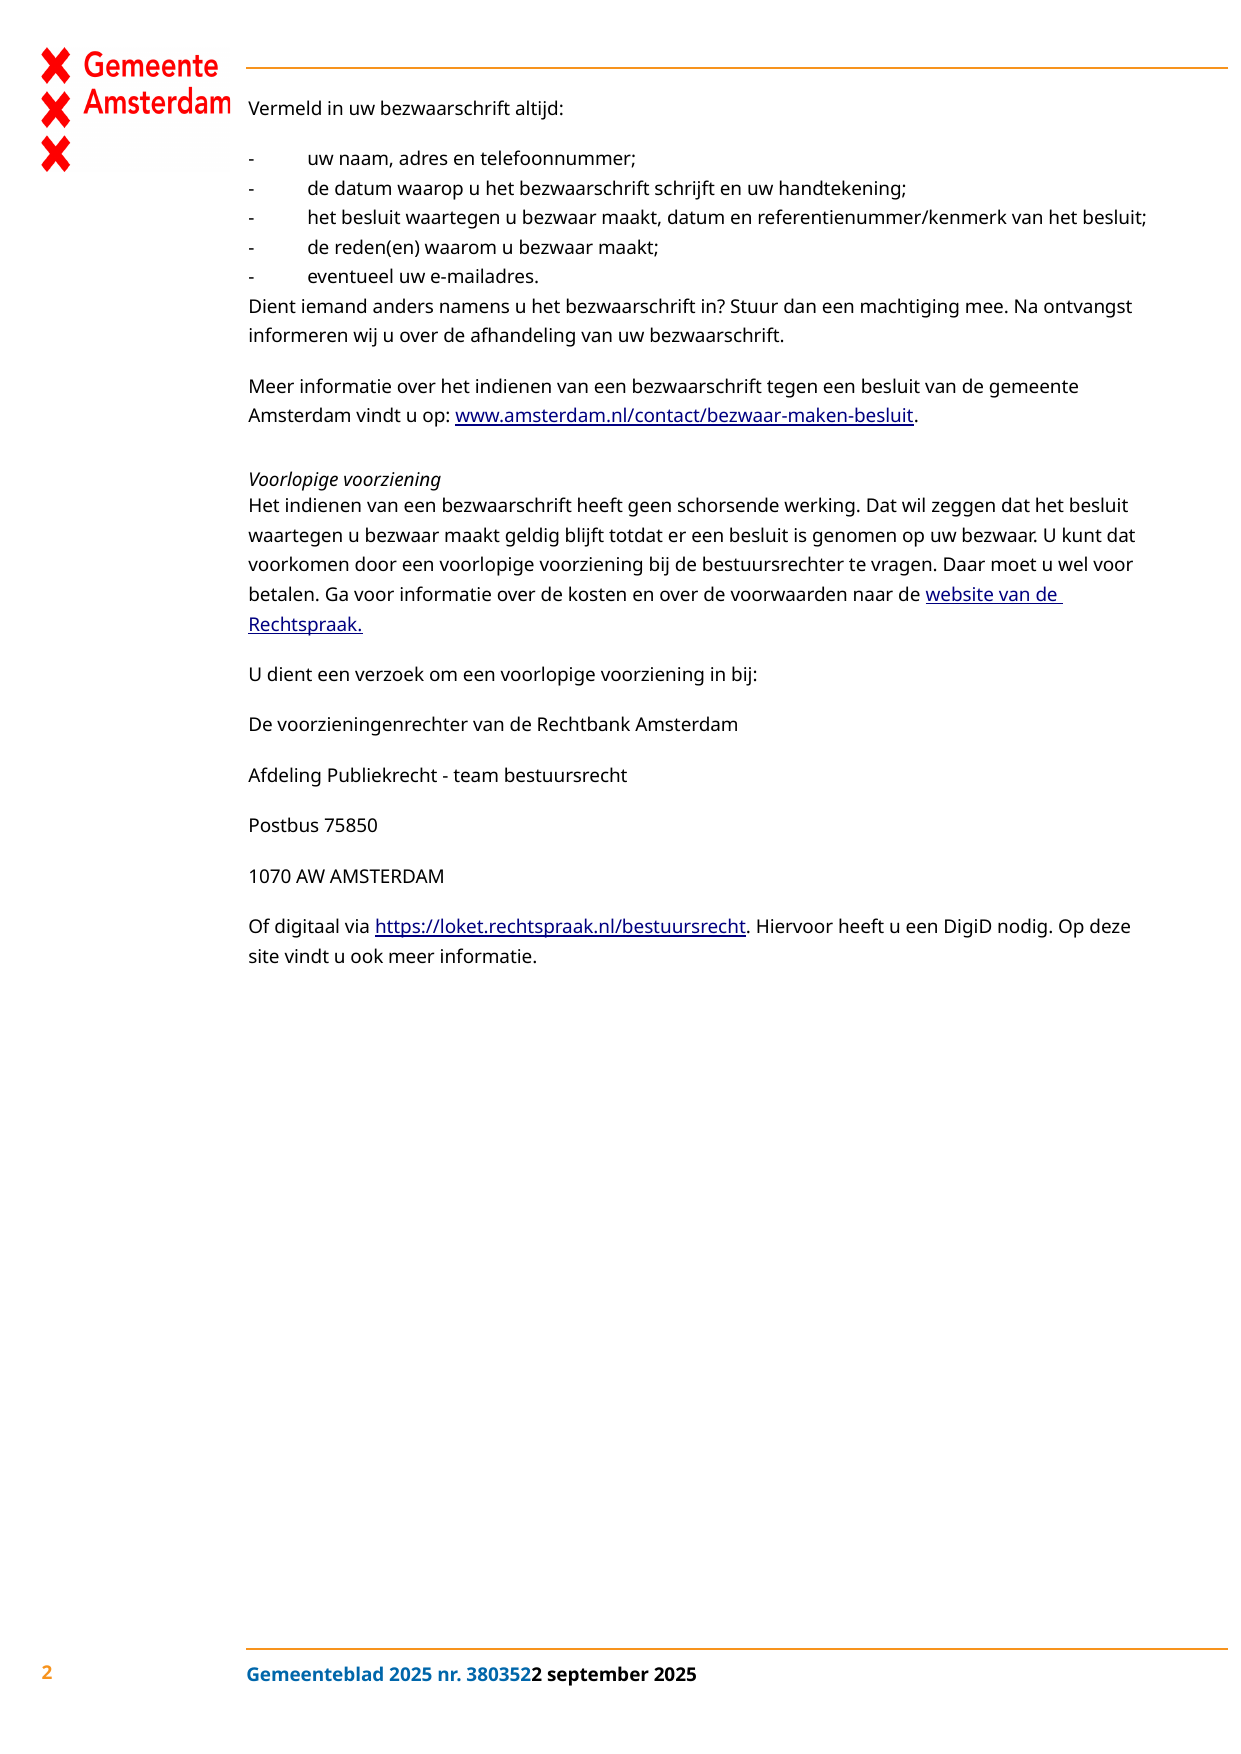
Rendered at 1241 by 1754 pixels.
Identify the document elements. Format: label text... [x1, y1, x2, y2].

text Of digitaal via https://loket.rechtspraak.nl/bestuursrecht. Hiervoor heeft u een DigiD nodig. Op deze site vindt u ook meer informatie. [248, 913, 1152, 968]
text Voorlopige voorziening [248, 467, 1152, 492]
text U dient een verzoek om een voorlopige voorziening in bij: [248, 661, 1152, 687]
list eventueel uw e-mailadres. [248, 263, 1152, 289]
text Het indienen van een bezwaarschrift heeft geen schorsende werking. Dat wil zeggen dat het besluit waartegen u bezwaar maakt geldig blijft totdat er een besluit is genomen op uw bezwaar. U kunt dat voorkomen door een voorlopige voorziening bij de bestuursrechter te vragen. Daar moet u wel voor betalen. Ga voor informatie over de kosten en over de voorwaarden naar de website van de Rechtspraak. [248, 492, 1152, 636]
text Meer informatie over het indienen van een bezwaarschrift tegen een besluit van de gemeente Amsterdam vindt u op: www.amsterdam.nl/contact/bezwaar-maken-besluit. [248, 373, 1152, 428]
text De voorzieningenrechter van de Rechtbank Amsterdam [248, 712, 1152, 737]
list de reden(en) waarom u bezwaar maakt; [248, 234, 1152, 260]
text Postbus 75850 [248, 812, 1152, 838]
picture [41, 47, 231, 172]
text Afdeling Publiekrecht - team bestuursrecht [248, 762, 1152, 788]
text 1070 AW AMSTERDAM [248, 863, 1152, 888]
text Dient iemand anders namens u het bezwaarschrift in? Stuur dan een machtiging mee. Na ontvangst informeren wij u over de afhandeling van uw bezwaarschrift. [248, 293, 1152, 348]
list het besluit waartegen u bezwaar maakt, datum en referentienummer/kenmerk van het besluit; [248, 204, 1152, 230]
list de datum waarop u het bezwaarschrift schrijft en uw handtekening; [248, 175, 1152, 201]
text Vermeld in uw bezwaarschrift altijd: [248, 95, 1152, 121]
list uw naam, adres en telefoonnummer; [248, 145, 1152, 171]
